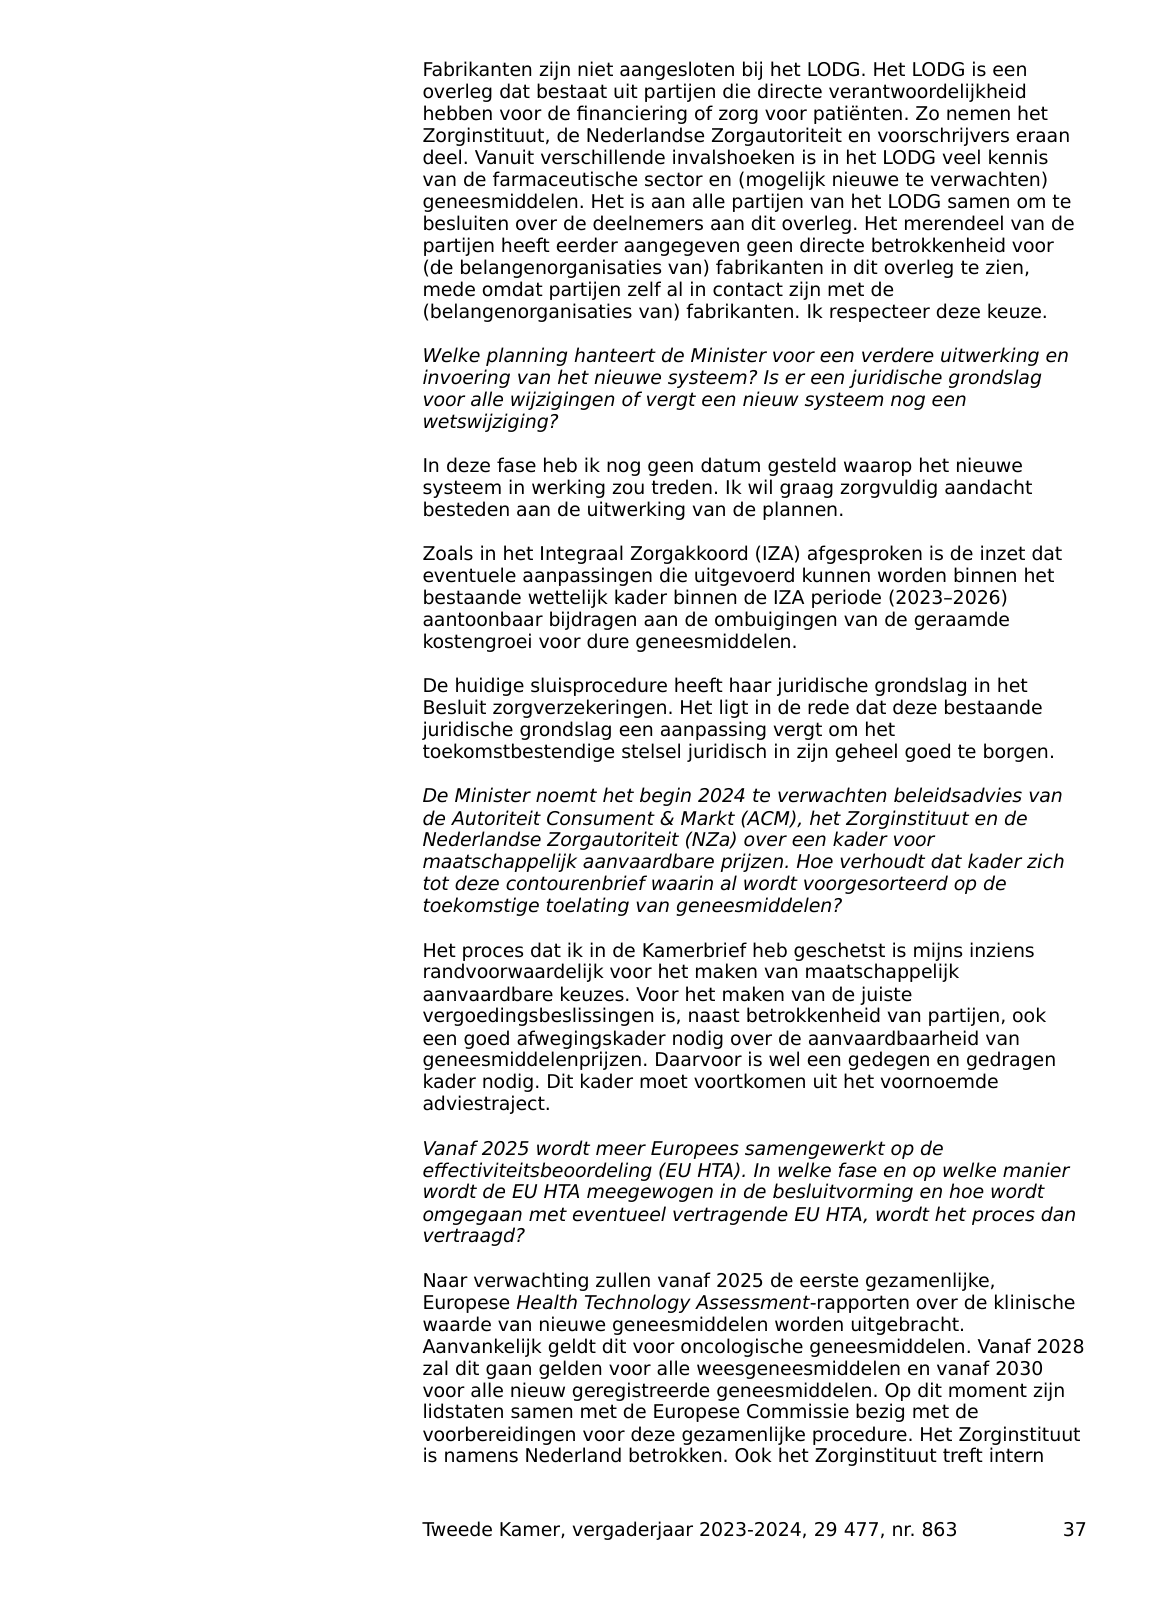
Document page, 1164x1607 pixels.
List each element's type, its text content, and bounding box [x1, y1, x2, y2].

text De Minister noemt het begin 2024 te verwachten beleidsadvies van de Autoriteit Consument & Markt (ACM), het Zorginstituut en de Nederlandse Zorgautoriteit (NZa) over een kader voor maatschappelijk aanvaardbare prijzen. Hoe verhoudt dat kader zich tot deze contourenbrief waarin al wordt voorgesorteerd op de toekomstige toelating van geneesmiddelen? [422, 785, 1087, 917]
text Vanaf 2025 wordt meer Europees samengewerkt op de effectiviteitsbeoordeling (EU HTA). In welke fase en op welke manier wordt de EU HTA meegewogen in de besluitvorming en hoe wordt omgegaan met eventueel vertragende EU HTA, wordt het proces dan vertraagd? [422, 1137, 1087, 1247]
text Zoals in het Integraal Zorgakkoord (IZA) afgesproken is de inzet dat eventuele aanpassingen die uitgevoerd kunnen worden binnen het bestaande wettelijk kader binnen de IZA periode (2023–2026) aantoonbaar bijdragen aan de ombuigingen van de geraamde kostengroei voor dure geneesmiddelen. [422, 543, 1087, 653]
text Fabrikanten zijn niet aangesloten bij het LODG. Het LODG is een overleg dat bestaat uit partijen die directe verantwoordelijkheid hebben voor de financiering of zorg voor patiënten. Zo nemen het Zorginstituut, de Nederlandse Zorgautoriteit en voorschrijvers eraan deel. Vanuit verschillende invalshoeken is in het LODG veel kennis van de farmaceutische sector en (mogelijk nieuwe te verwachten) geneesmiddelen. Het is aan alle partijen van het LODG samen om te besluiten over de deelnemers aan dit overleg. Het merendeel van de partijen heeft eerder aangegeven geen directe betrokkenheid voor (de belangenorganisaties van) fabrikanten in dit overleg te zien, mede omdat partijen zelf al in contact zijn met de (belangenorganisaties van) fabrikanten. Ik respecteer deze keuze. [422, 59, 1087, 323]
text Het proces dat ik in de Kamerbrief heb geschetst is mijns inziens randvoorwaardelijk voor het maken van maatschappelijk aanvaardbare keuzes. Voor het maken van de juiste vergoedingsbeslissingen is, naast betrokkenheid van partijen, ook een goed afwegingskader nodig over de aanvaardbaarheid van geneesmiddelenprijzen. Daarvoor is wel een gedegen en gedragen kader nodig. Dit kader moet voortkomen uit het voornoemde adviestraject. [422, 939, 1087, 1115]
text De huidige sluisprocedure heeft haar juridische grondslag in het Besluit zorgverzekeringen. Het ligt in de rede dat deze bestaande juridische grondslag een aanpassing vergt om het toekomstbestendige stelsel juridisch in zijn geheel goed te borgen. [422, 675, 1087, 763]
text In deze fase heb ik nog geen datum gesteld waarop het nieuwe systeem in werking zou treden. Ik wil graag zorgvuldig aandacht besteden aan de uitwerking van de plannen. [422, 455, 1087, 521]
text Welke planning hanteert de Minister voor een verdere uitwerking en invoering van het nieuwe systeem? Is er een juridische grondslag voor alle wijzigingen of vergt een nieuw systeem nog een wetswijziging? [422, 345, 1087, 433]
text Naar verwachting zullen vanaf 2025 de eerste gezamenlijke, Europese Health Technology Assessment-rapporten over de klinische waarde van nieuwe geneesmiddelen worden uitgebracht. Aanvankelijk geldt dit voor oncologische geneesmiddelen. Vanaf 2028 zal dit gaan gelden voor alle weesgeneesmiddelen en vanaf 2030 voor alle nieuw geregistreerde geneesmiddelen. Op dit moment zijn lidstaten samen met de Europese Commissie bezig met de voorbereidingen voor deze gezamenlijke procedure. Het Zorginstituut is namens Nederland betrokken. Ook het Zorginstituut treft intern [422, 1269, 1087, 1467]
